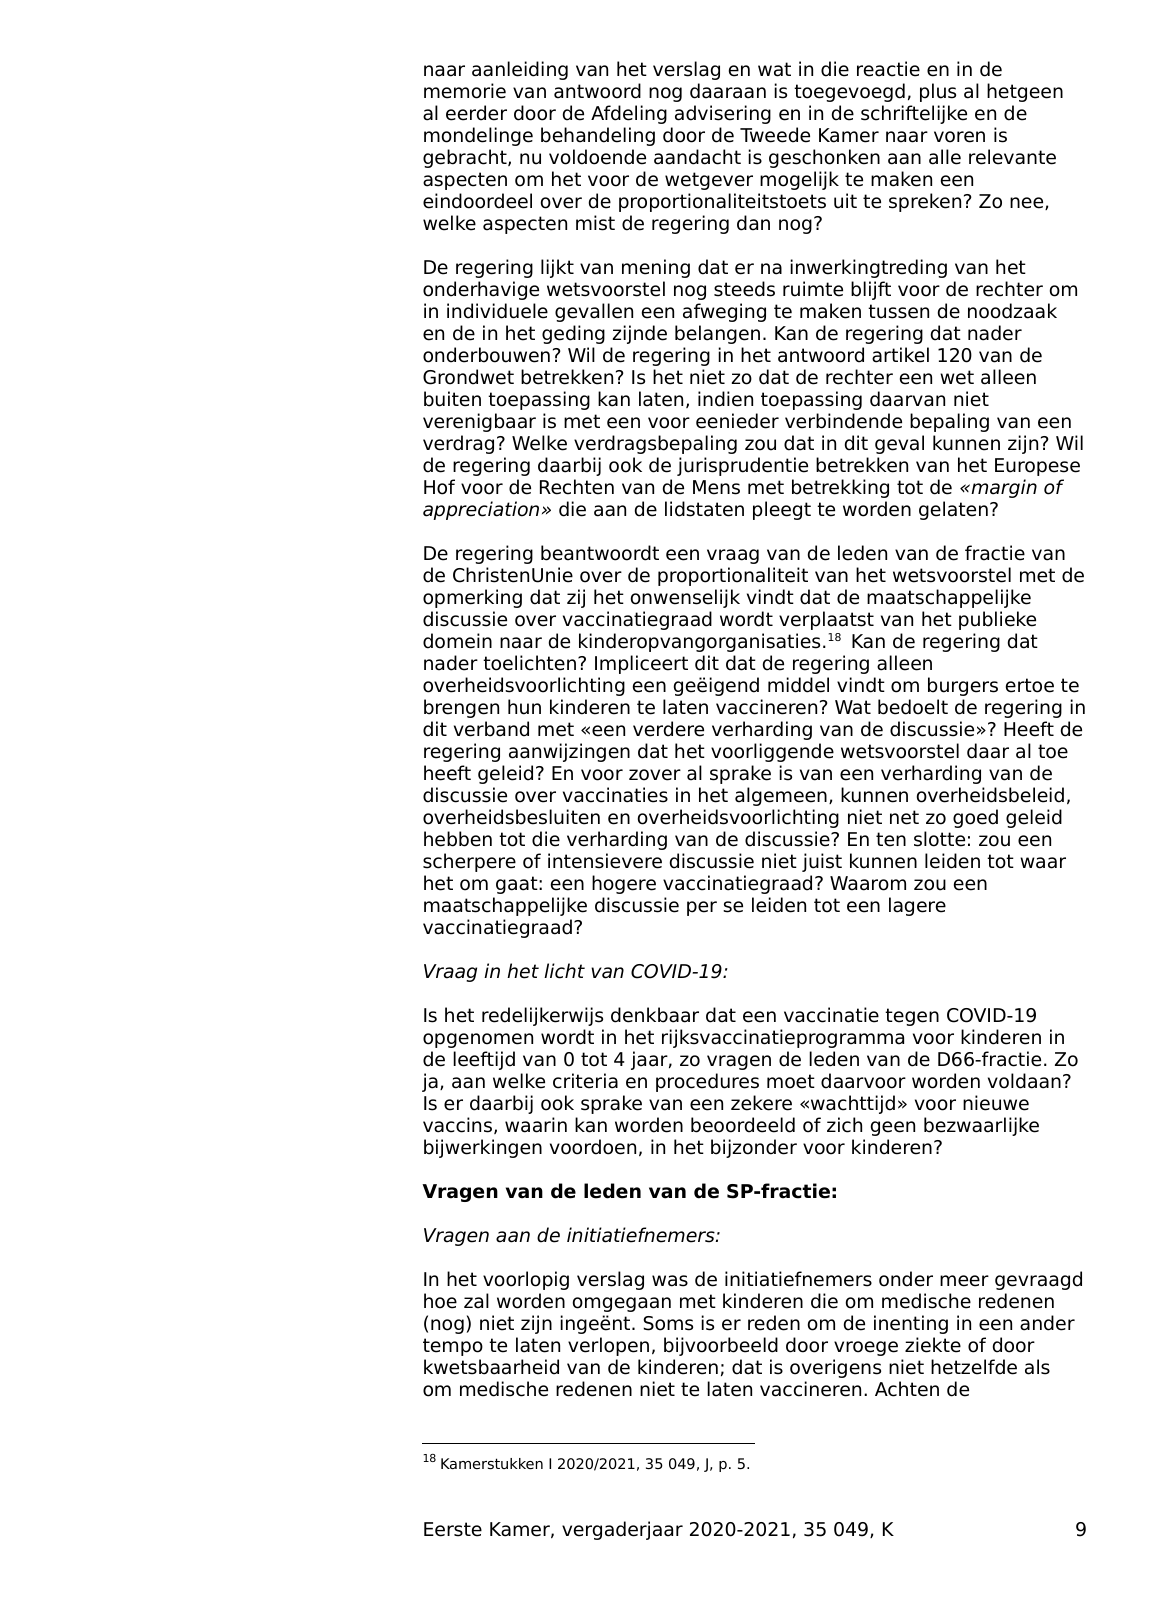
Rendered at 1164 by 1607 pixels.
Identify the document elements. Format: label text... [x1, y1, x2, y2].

subtitle Vragen aan de initiatiefnemers: [422, 1225, 1087, 1247]
subtitle Vraag in het licht van COVID-19: [422, 961, 1087, 983]
text Kamerstukken I 2020/2021, 35 049, J, p. 5. [422, 1452, 1087, 1474]
text naar aanleiding van het verslag en wat in die reactie en in de memorie van antwoord nog daaraan is toegevoegd, plus al hetgeen al eerder door de Afdeling advisering en in de schriftelijke en de mondelinge behandeling door de Tweede Kamer naar voren is gebracht, nu voldoende aandacht is geschonken aan alle relevante aspecten om het voor de wetgever mogelijk te maken een eindoordeel over de proportionaliteitstoets uit te spreken? Zo nee, welke aspecten mist de regering dan nog? [422, 59, 1087, 235]
text De regering lijkt van mening dat er na inwerkingtreding van het onderhavige wetsvoorstel nog steeds ruimte blijft voor de rechter om in individuele gevallen een afweging te maken tussen de noodzaak en de in het geding zijnde belangen. Kan de regering dat nader onderbouwen? Wil de regering in het antwoord artikel 120 van de Grondwet betrekken? Is het niet zo dat de rechter een wet alleen buiten toepassing kan laten, indien toepassing daarvan niet verenigbaar is met een voor eenieder verbindende bepaling van een verdrag? Welke verdragsbepaling zou dat in dit geval kunnen zijn? Wil de regering daarbij ook de jurisprudentie betrekken van het Europese Hof voor de Rechten van de Mens met betrekking tot de «margin of appreciation» die aan de lidstaten pleegt te worden gelaten? [422, 257, 1087, 521]
subtitle Vragen van de leden van de SP-fractie: [422, 1181, 1087, 1203]
text Is het redelijkerwijs denkbaar dat een vaccinatie tegen COVID-19 opgenomen wordt in het rijksvaccinatieprogramma voor kinderen in de leeftijd van 0 tot 4 jaar, zo vragen de leden van de D66-fractie. Zo ja, aan welke criteria en procedures moet daarvoor worden voldaan? Is er daarbij ook sprake van een zekere «wachttijd» voor nieuwe vaccins, waarin kan worden beoordeeld of zich geen bezwaarlijke bijwerkingen voordoen, in het bijzonder voor kinderen? [422, 1005, 1087, 1159]
text De regering beantwoordt een vraag van de leden van de fractie van de ChristenUnie over de proportionaliteit van het wetsvoorstel met de opmerking dat zij het onwenselijk vindt dat de maatschappelijke discussie over vaccinatiegraad wordt verplaatst van het publieke domein naar de kinderopvangorganisaties. Kan de regering dat nader toelichten? Impliceert dit dat de regering alleen overheidsvoorlichting een geëigend middel vindt om burgers ertoe te brengen hun kinderen te laten vaccineren? Wat bedoelt de regering in dit verband met «een verdere verharding van de discussie»? Heeft de regering aanwijzingen dat het voorliggende wetsvoorstel daar al toe heeft geleid? En voor zover al sprake is van een verharding van de discussie over vaccinaties in het algemeen, kunnen overheidsbeleid, overheidsbesluiten en overheidsvoorlichting niet net zo goed geleid hebben tot die verharding van de discussie? En ten slotte: zou een scherpere of intensievere discussie niet juist kunnen leiden tot waar het om gaat: een hogere vaccinatiegraad? Waarom zou een maatschappelijke discussie per se leiden tot een lagere vaccinatiegraad? [422, 543, 1087, 939]
text In het voorlopig verslag was de initiatiefnemers onder meer gevraagd hoe zal worden omgegaan met kinderen die om medische redenen (nog) niet zijn ingeënt. Soms is er reden om de inenting in een ander tempo te laten verlopen, bijvoorbeeld door vroege ziekte of door kwetsbaarheid van de kinderen; dat is overigens niet hetzelfde als om medische redenen niet te laten vaccineren. Achten de [422, 1269, 1087, 1401]
